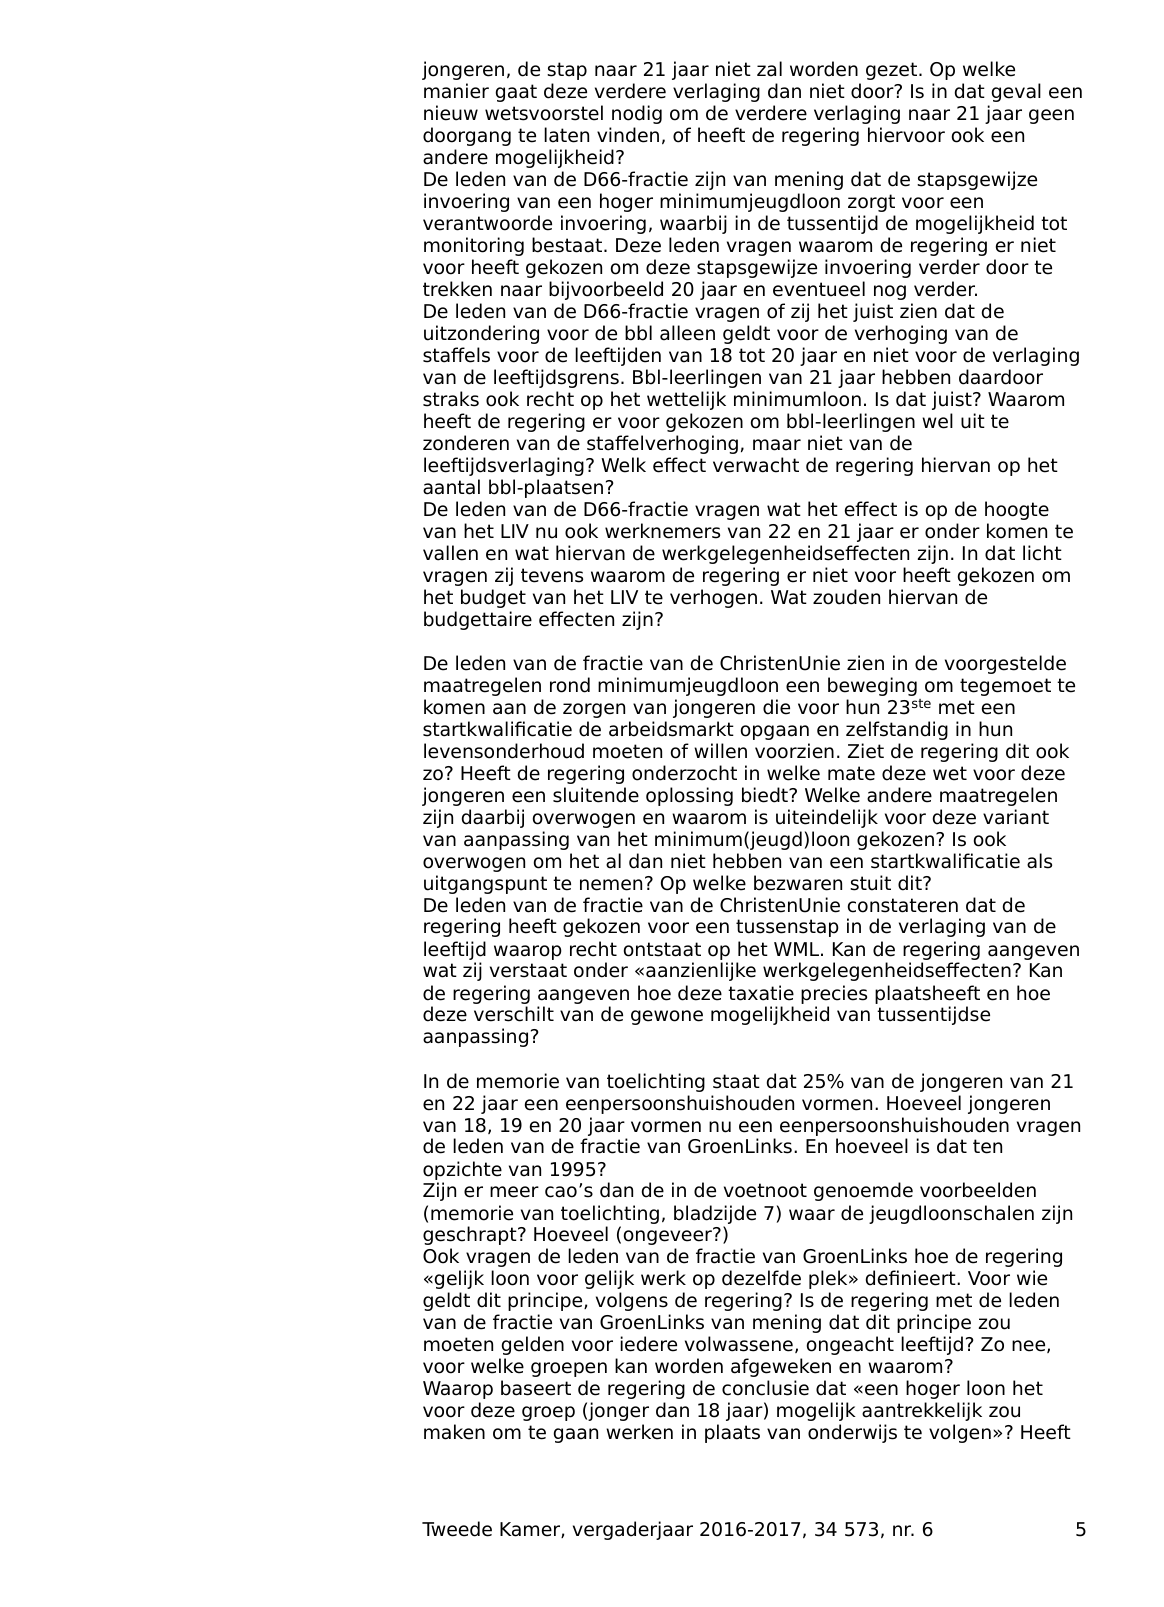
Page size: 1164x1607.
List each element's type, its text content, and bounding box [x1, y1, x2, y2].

text De leden van de fractie van de ChristenUnie zien in de voorgestelde maatregelen rond minimumjeugdloon een beweging om tegemoet te komen aan de zorgen van jongeren die voor hun 23ste met een startkwalificatie de arbeidsmarkt opgaan en zelfstandig in hun levensonderhoud moeten of willen voorzien. Ziet de regering dit ook zo? Heeft de regering onderzocht in welke mate deze wet voor deze jongeren een sluitende oplossing biedt? Welke andere maatregelen zijn daarbij overwogen en waarom is uiteindelijk voor deze variant van aanpassing van het minimum(jeugd)loon gekozen? Is ook overwogen om het al dan niet hebben van een startkwalificatie als uitgangspunt te nemen? Op welke bezwaren stuit dit? [422, 653, 1087, 894]
text Ook vragen de leden van de fractie van GroenLinks hoe de regering «gelijk loon voor gelijk werk op dezelfde plek» definieert. Voor wie geldt dit principe, volgens de regering? Is de regering met de leden van de fractie van GroenLinks van mening dat dit principe zou moeten gelden voor iedere volwassene, ongeacht leeftijd? Zo nee, voor welke groepen kan worden afgeweken en waarom? [422, 1246, 1087, 1378]
text De leden van de D66-fractie vragen wat het effect is op de hoogte van het LIV nu ook werknemers van 22 en 21 jaar er onder komen te vallen en wat hiervan de werkgelegenheidseffecten zijn. In dat licht vragen zij tevens waarom de regering er niet voor heeft gekozen om het budget van het LIV te verhogen. Wat zouden hiervan de budgettaire effecten zijn? [422, 499, 1087, 631]
text jongeren, de stap naar 21 jaar niet zal worden gezet. Op welke manier gaat deze verdere verlaging dan niet door? Is in dat geval een nieuw wetsvoorstel nodig om de verdere verlaging naar 21 jaar geen doorgang te laten vinden, of heeft de regering hiervoor ook een andere mogelijkheid? [422, 59, 1087, 169]
text Zijn er meer cao’s dan de in de voetnoot genoemde voorbeelden (memorie van toelichting, bladzijde 7) waar de jeugdloonschalen zijn geschrapt? Hoeveel (ongeveer?) [422, 1180, 1087, 1246]
text In de memorie van toelichting staat dat 25% van de jongeren van 21 en 22 jaar een eenpersoonshuishouden vormen. Hoeveel jongeren van 18, 19 en 20 jaar vormen nu een eenpersoonshuishouden vragen de leden van de fractie van GroenLinks. En hoeveel is dat ten opzichte van 1995? [422, 1071, 1087, 1180]
text Waarop baseert de regering de conclusie dat «een hoger loon het voor deze groep (jonger dan 18 jaar) mogelijk aantrekkelijk zou maken om te gaan werken in plaats van onderwijs te volgen»? Heeft [422, 1378, 1087, 1444]
text De leden van de fractie van de ChristenUnie constateren dat de regering heeft gekozen voor een tussenstap in de verlaging van de leeftijd waarop recht ontstaat op het WML. Kan de regering aangeven wat zij verstaat onder «aanzienlijke werkgelegenheidseffecten? Kan de regering aangeven hoe deze taxatie precies plaatsheeft en hoe deze verschilt van de gewone mogelijkheid van tussentijdse aanpassing? [422, 894, 1087, 1048]
text De leden van de D66-fractie vragen of zij het juist zien dat de uitzondering voor de bbl alleen geldt voor de verhoging van de staffels voor de leeftijden van 18 tot 20 jaar en niet voor de verlaging van de leeftijdsgrens. Bbl-leerlingen van 21 jaar hebben daardoor straks ook recht op het wettelijk minimumloon. Is dat juist? Waarom heeft de regering er voor gekozen om bbl-leerlingen wel uit te zonderen van de staffelverhoging, maar niet van de leeftijdsverlaging? Welk effect verwacht de regering hiervan op het aantal bbl-plaatsen? [422, 301, 1087, 499]
text De leden van de D66-fractie zijn van mening dat de stapsgewijze invoering van een hoger minimumjeugdloon zorgt voor een verantwoorde invoering, waarbij in de tussentijd de mogelijkheid tot monitoring bestaat. Deze leden vragen waarom de regering er niet voor heeft gekozen om deze stapsgewijze invoering verder door te trekken naar bijvoorbeeld 20 jaar en eventueel nog verder. [422, 169, 1087, 301]
